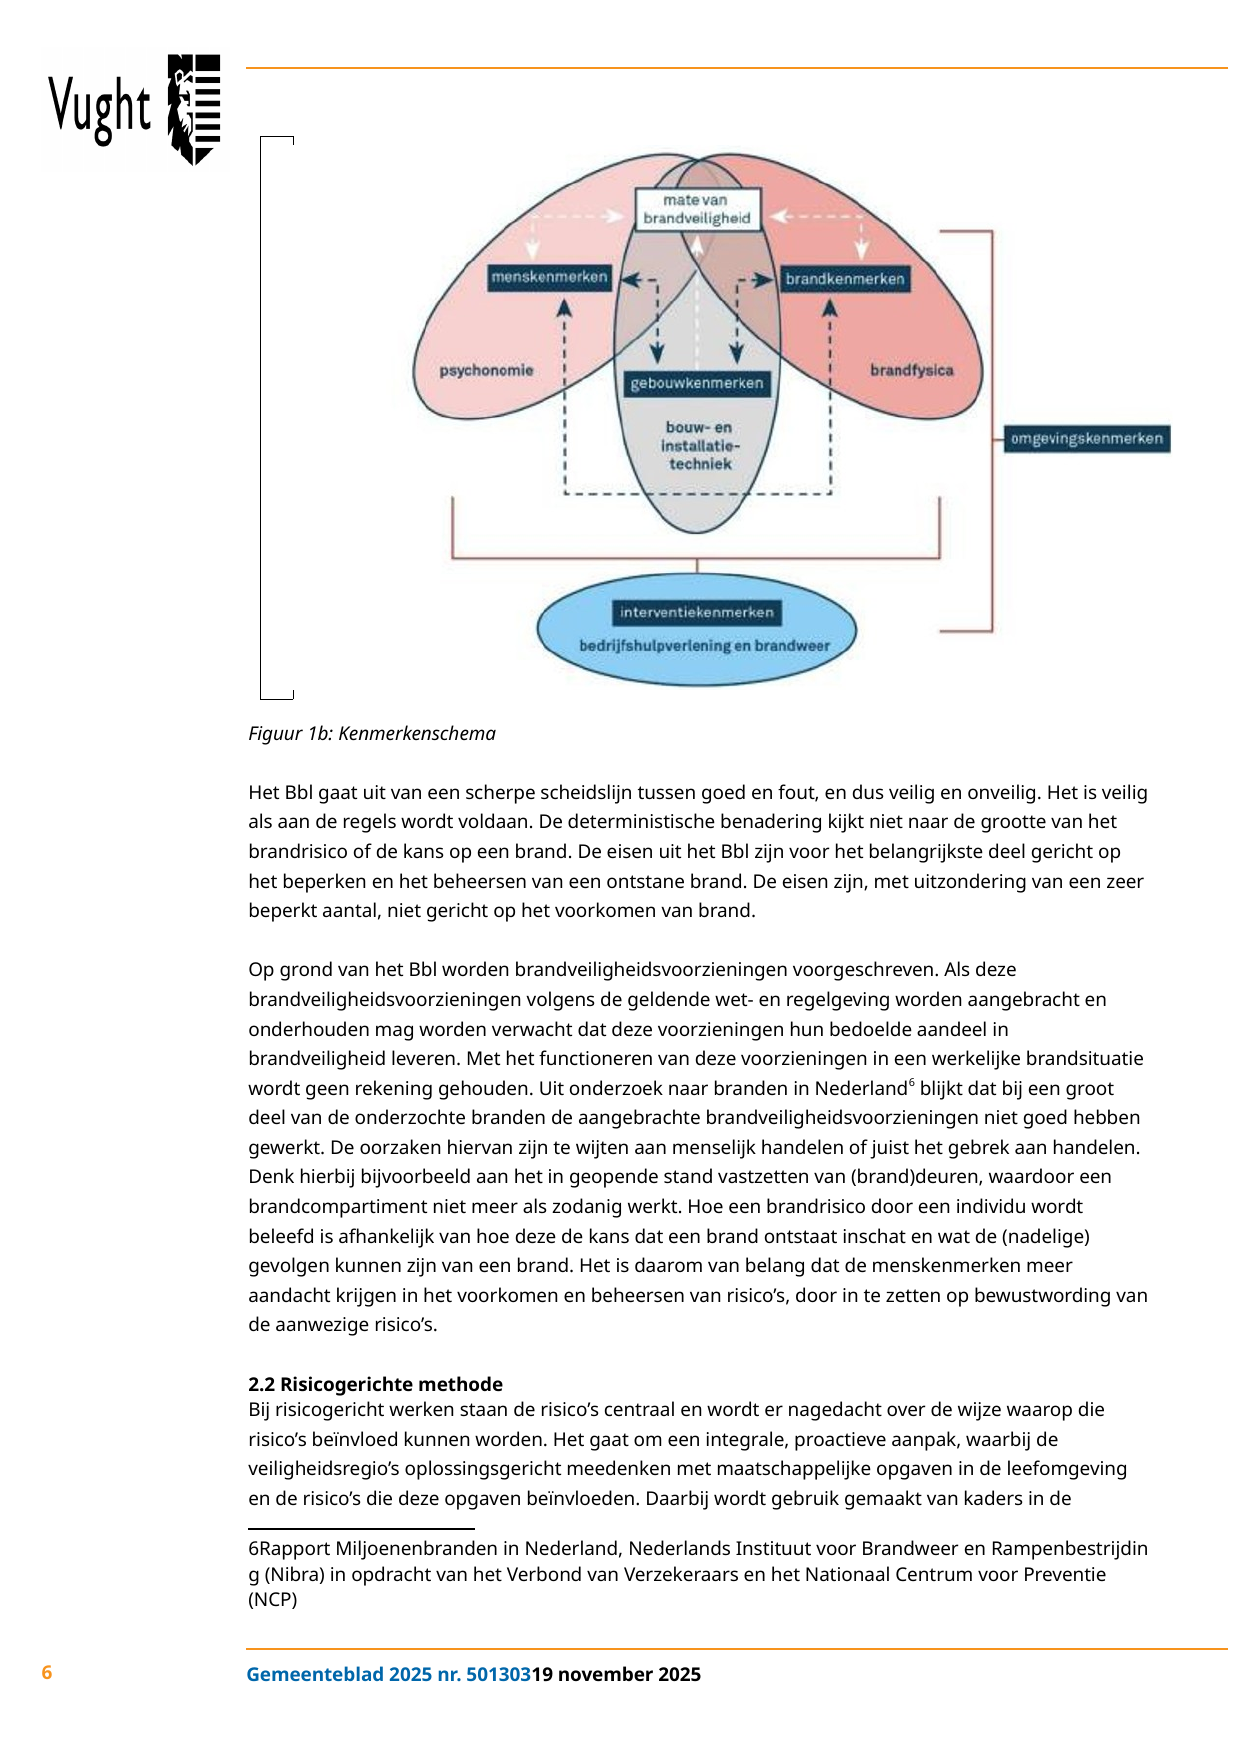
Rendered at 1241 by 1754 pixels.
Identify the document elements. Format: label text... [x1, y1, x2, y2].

picture [268, 145, 1173, 690]
text Figuur 1b: Kenmerkenschema [248, 720, 1152, 746]
text Op grond van het Bbl worden brandveiligheidsvoorzieningen voorgeschreven. Als deze brandveiligheidsvoorzieningen volgens de geldende wet- en regelgeving worden aangebracht en onderhouden mag worden verwacht dat deze voorzieningen hun bedoelde aandeel in brandveiligheid leveren. Met het functioneren van deze voorzieningen in een werkelijke brandsituatie wordt geen rekening gehouden. Uit onderzoek naar branden in Nederland blijkt dat bij een groot deel van de onderzochte branden de aangebrachte brandveiligheidsvoorzieningen niet goed hebben gewerkt. De oorzaken hiervan zijn te wijten aan menselijk handelen of juist het gebrek aan handelen. Denk hierbij bijvoorbeeld aan het in geopende stand vastzetten van (brand)deuren, waardoor een brandcompartiment niet meer als zodanig werkt. Hoe een brandrisico door een individu wordt beleefd is afhankelijk van hoe deze de kans dat een brand ontstaat inschat en wat de (nadelige) gevolgen kunnen zijn van een brand. Het is daarom van belang dat de menskenmerken meer aandacht krijgen in het voorkomen en beheersen van risico’s, door in te zetten op bewustwording van de aanwezige risico’s. [248, 957, 1152, 1337]
text 2.2 Risicogerichte methode [248, 1371, 1152, 1396]
picture [41, 47, 231, 172]
text Het Bbl gaat uit van een scherpe scheidslijn tussen goed en fout, en dus veilig en onveilig. Het is veilig als aan de regels wordt voldaan. De deterministische benadering kijkt niet naar de grootte van het brandrisico of de kans op een brand. De eisen uit het Bbl zijn voor het belangrijkste deel gericht op het beperken en het beheersen van een ontstane brand. De eisen zijn, met uitzondering van een zeer beperkt aantal, niet gericht op het voorkomen van brand. [248, 779, 1152, 923]
text Bij risicogericht werken staan de risico’s centraal en wordt er nagedacht over de wijze waarop die risico’s beïnvloed kunnen worden. Het gaat om een integrale, proactieve aanpak, waarbij de veiligheidsregio’s oplossingsgericht meedenken met maatschappelijke opgaven in de leefomgeving en de risico’s die deze opgaven beïnvloeden. Daarbij wordt gebruik gemaakt van kaders in de [248, 1396, 1152, 1511]
text Rapport Miljoenenbranden in Nederland, Nederlands Instituut voor Brandweer en Rampenbestrijding (Nibra) in opdracht van het Verbond van Verzekeraars en het Nationaal Centrum voor Preventie (NCP) [248, 1535, 1152, 1612]
